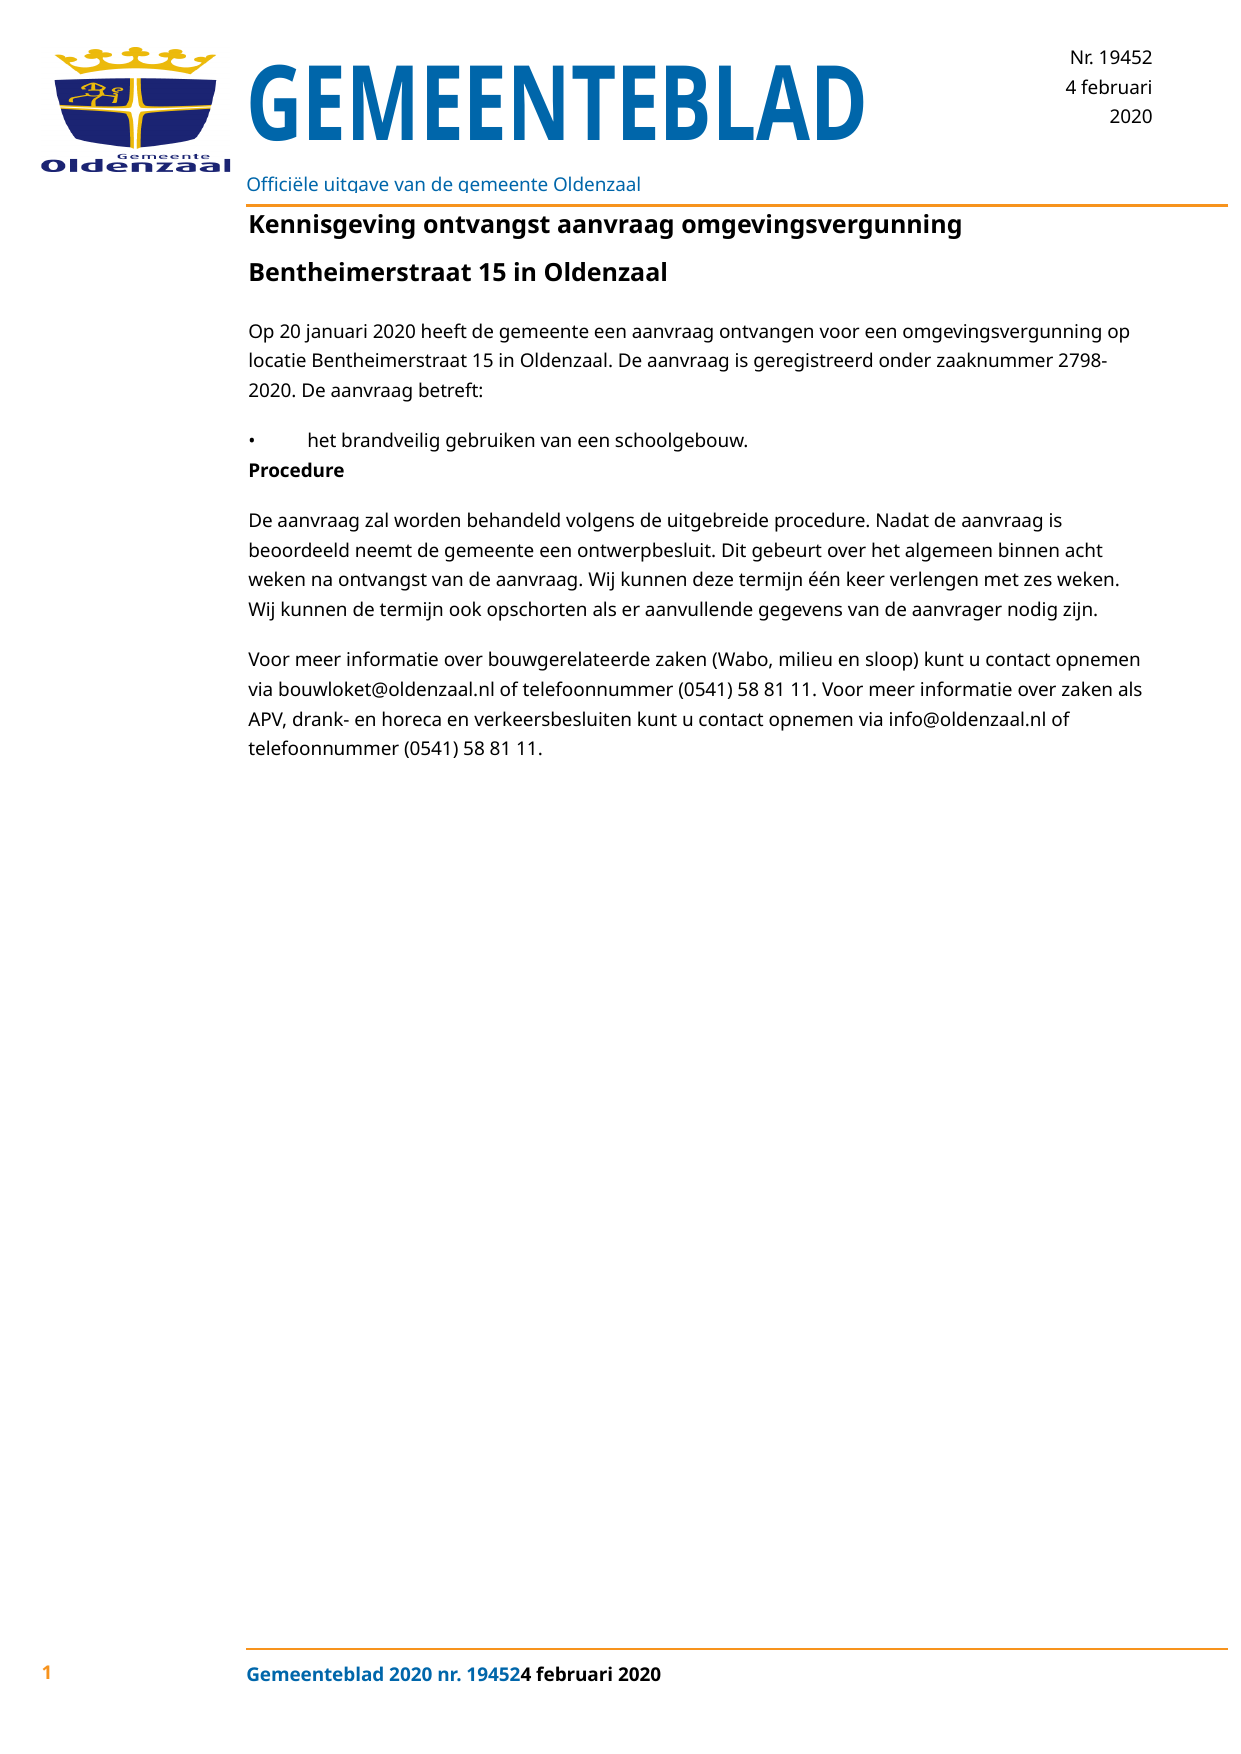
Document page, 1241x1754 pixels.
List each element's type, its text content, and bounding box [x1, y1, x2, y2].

text Voor meer informatie over bouwgerelateerde zaken (Wabo, milieu en sloop) kunt u contact opnemen via bouwloket@oldenzaal.nl of telefoonnummer (0541) 58 81 11. Voor meer informatie over zaken als APV, drank- en horeca en verkeersbesluiten kunt u contact opnemen via info@oldenzaal.nl of telefoonnummer (0541) 58 81 11. [248, 647, 1152, 761]
list het brandveilig gebruiken van een schoolgebouw. [248, 427, 1152, 453]
text Kennisgeving ontvangst aanvraag omgevingsvergunning Bentheimerstraat 15 in Oldenzaal [248, 207, 1152, 288]
text De aanvraag zal worden behandeld volgens de uitgebreide procedure. Nadat de aanvraag is beoordeeld neemt de gemeente een ontwerpbesluit. Dit gebeurt over het algemeen binnen acht weken na ontvangst van de aanvraag. Wij kunnen deze termijn één keer verlengen met zes weken. Wij kunnen de termijn ook opschorten als er aanvullende gegevens van de aanvrager nodig zijn. [248, 507, 1152, 622]
text Procedure [248, 457, 1152, 483]
text Op 20 januari 2020 heeft de gemeente een aanvraag ontvangen voor een omgevingsvergunning op locatie Bentheimerstraat 15 in Oldenzaal. De aanvraag is geregistreerd onder zaaknummer 2798-2020. De aanvraag betreft: [248, 318, 1152, 403]
picture [41, 47, 231, 172]
